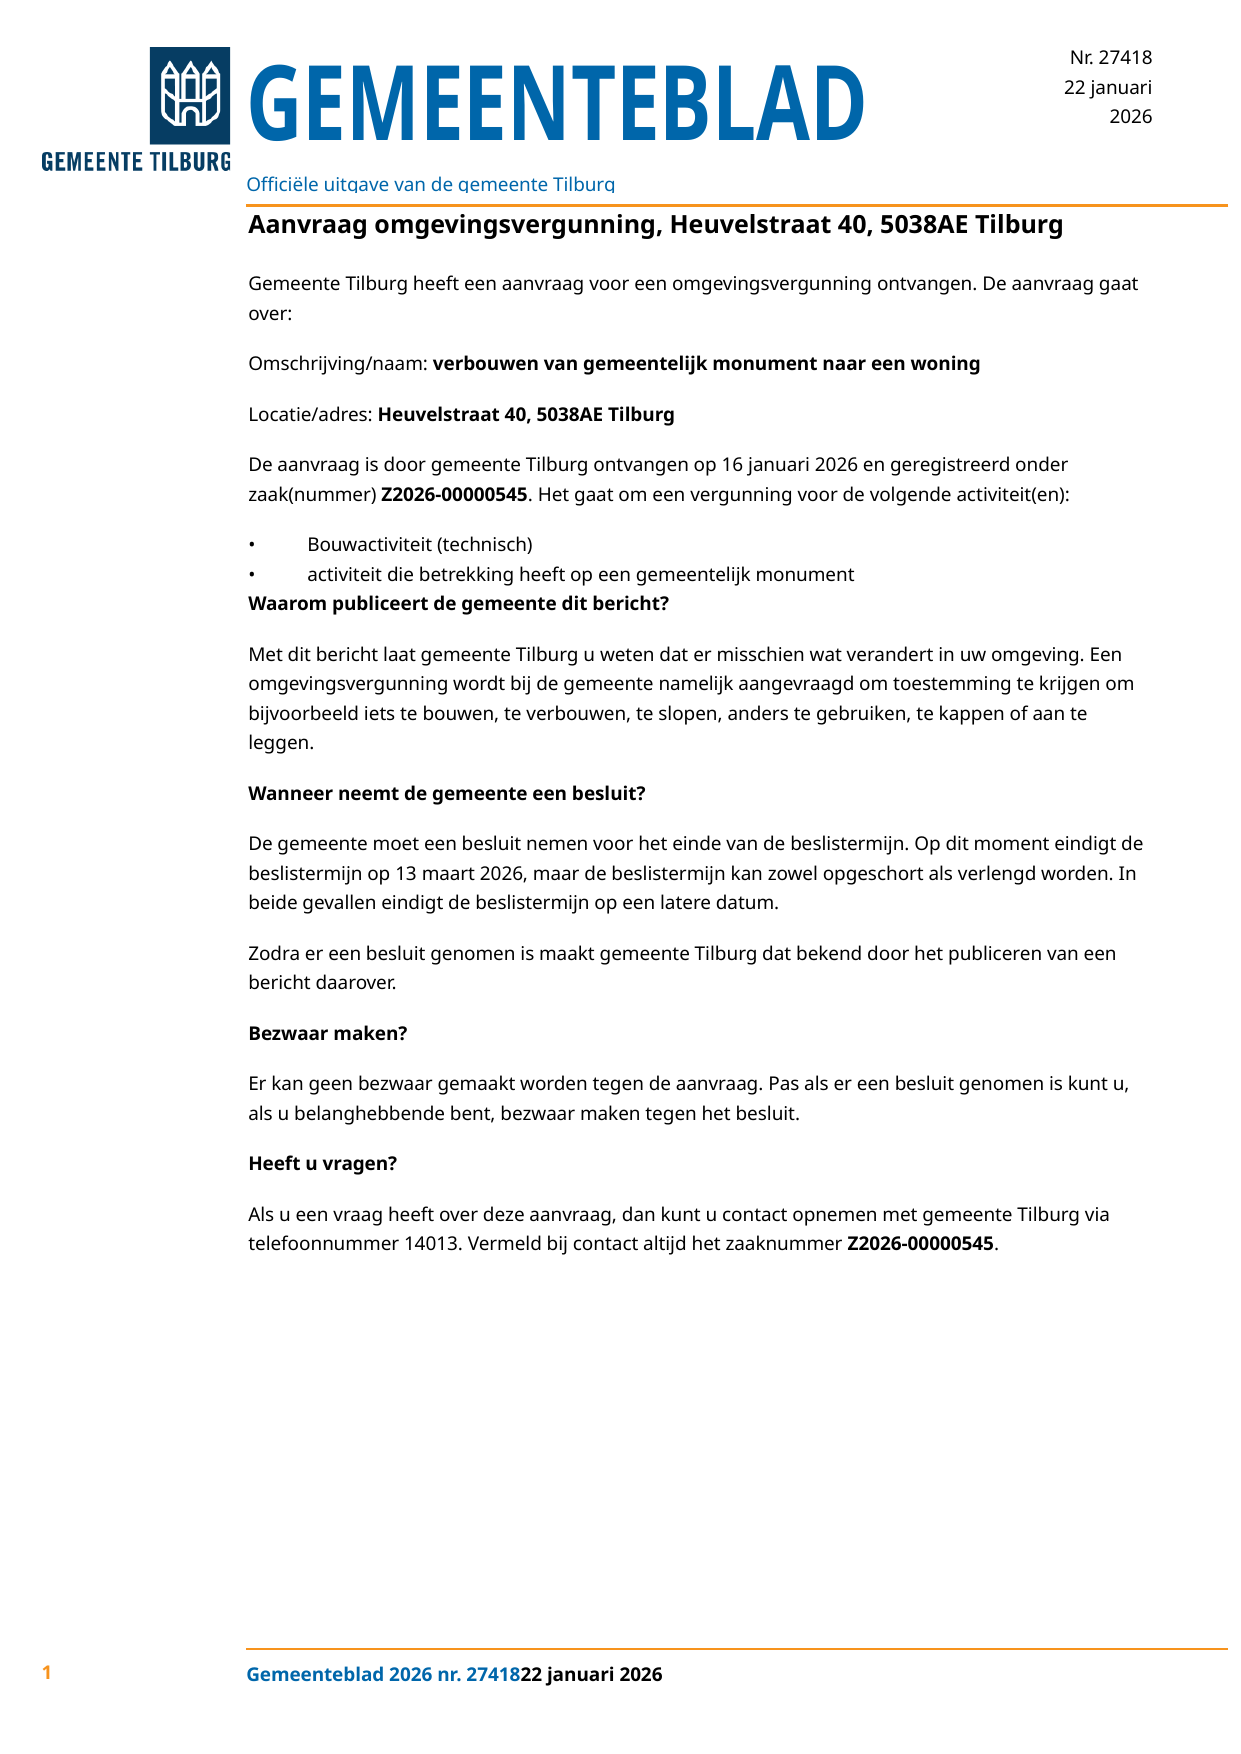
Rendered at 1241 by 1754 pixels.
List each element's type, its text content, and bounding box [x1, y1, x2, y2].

text Locatie/adres: Heuvelstraat 40, 5038AE Tilburg [248, 401, 1152, 426]
text De aanvraag is door gemeente Tilburg ontvangen op 16 januari 2026 en geregistreerd onder zaak(nummer) Z2026-00000545. Het gaat om een vergunning voor de volgende activiteit(en): [248, 451, 1152, 506]
text Zodra er een besluit genomen is maakt gemeente Tilburg dat bekend door het publiceren van een bericht daarover. [248, 940, 1152, 995]
text Er kan geen bezwaar gemaakt worden tegen de aanvraag. Pas als er een besluit genomen is kunt u, als u belanghebbende bent, bezwaar maken tegen het besluit. [248, 1070, 1152, 1126]
text De gemeente moet een besluit nemen voor het einde van de beslistermijn. Op dit moment eindigt de beslistermijn op 13 maart 2026, maar de beslistermijn kan zowel opgeschort als verlengd worden. In beide gevallen eindigt de beslistermijn op een latere datum. [248, 830, 1152, 915]
list Bouwactiviteit (technisch) [248, 531, 1152, 557]
text Als u een vraag heeft over deze aanvraag, dan kunt u contact opnemen met gemeente Tilburg via telefoonnummer 14013. Vermeld bij contact altijd het zaaknummer Z2026-00000545. [248, 1201, 1152, 1256]
picture [41, 47, 231, 172]
list activiteit die betrekking heeft op een gemeentelijk monument [248, 561, 1152, 586]
text Met dit bericht laat gemeente Tilburg u weten dat er misschien wat verandert in uw omgeving. Een omgevingsvergunning wordt bij de gemeente namelijk aangevraagd om toestemming te krijgen om bijvoorbeeld iets te bouwen, te verbouwen, te slopen, anders te gebruiken, te kappen of aan te leggen. [248, 641, 1152, 755]
text Bezwaar maken? [248, 1020, 1152, 1046]
text Aanvraag omgevingsvergunning, Heuvelstraat 40, 5038AE Tilburg [248, 207, 1152, 241]
text Heeft u vragen? [248, 1150, 1152, 1176]
text Gemeente Tilburg heeft een aanvraag voor een omgevingsvergunning ontvangen. De aanvraag gaat over: [248, 270, 1152, 326]
text Omschrijving/naam: verbouwen van gemeentelijk monument naar een woning [248, 350, 1152, 376]
text Wanneer neemt de gemeente een besluit? [248, 780, 1152, 806]
text Waarom publiceert de gemeente dit bericht? [248, 590, 1152, 616]
